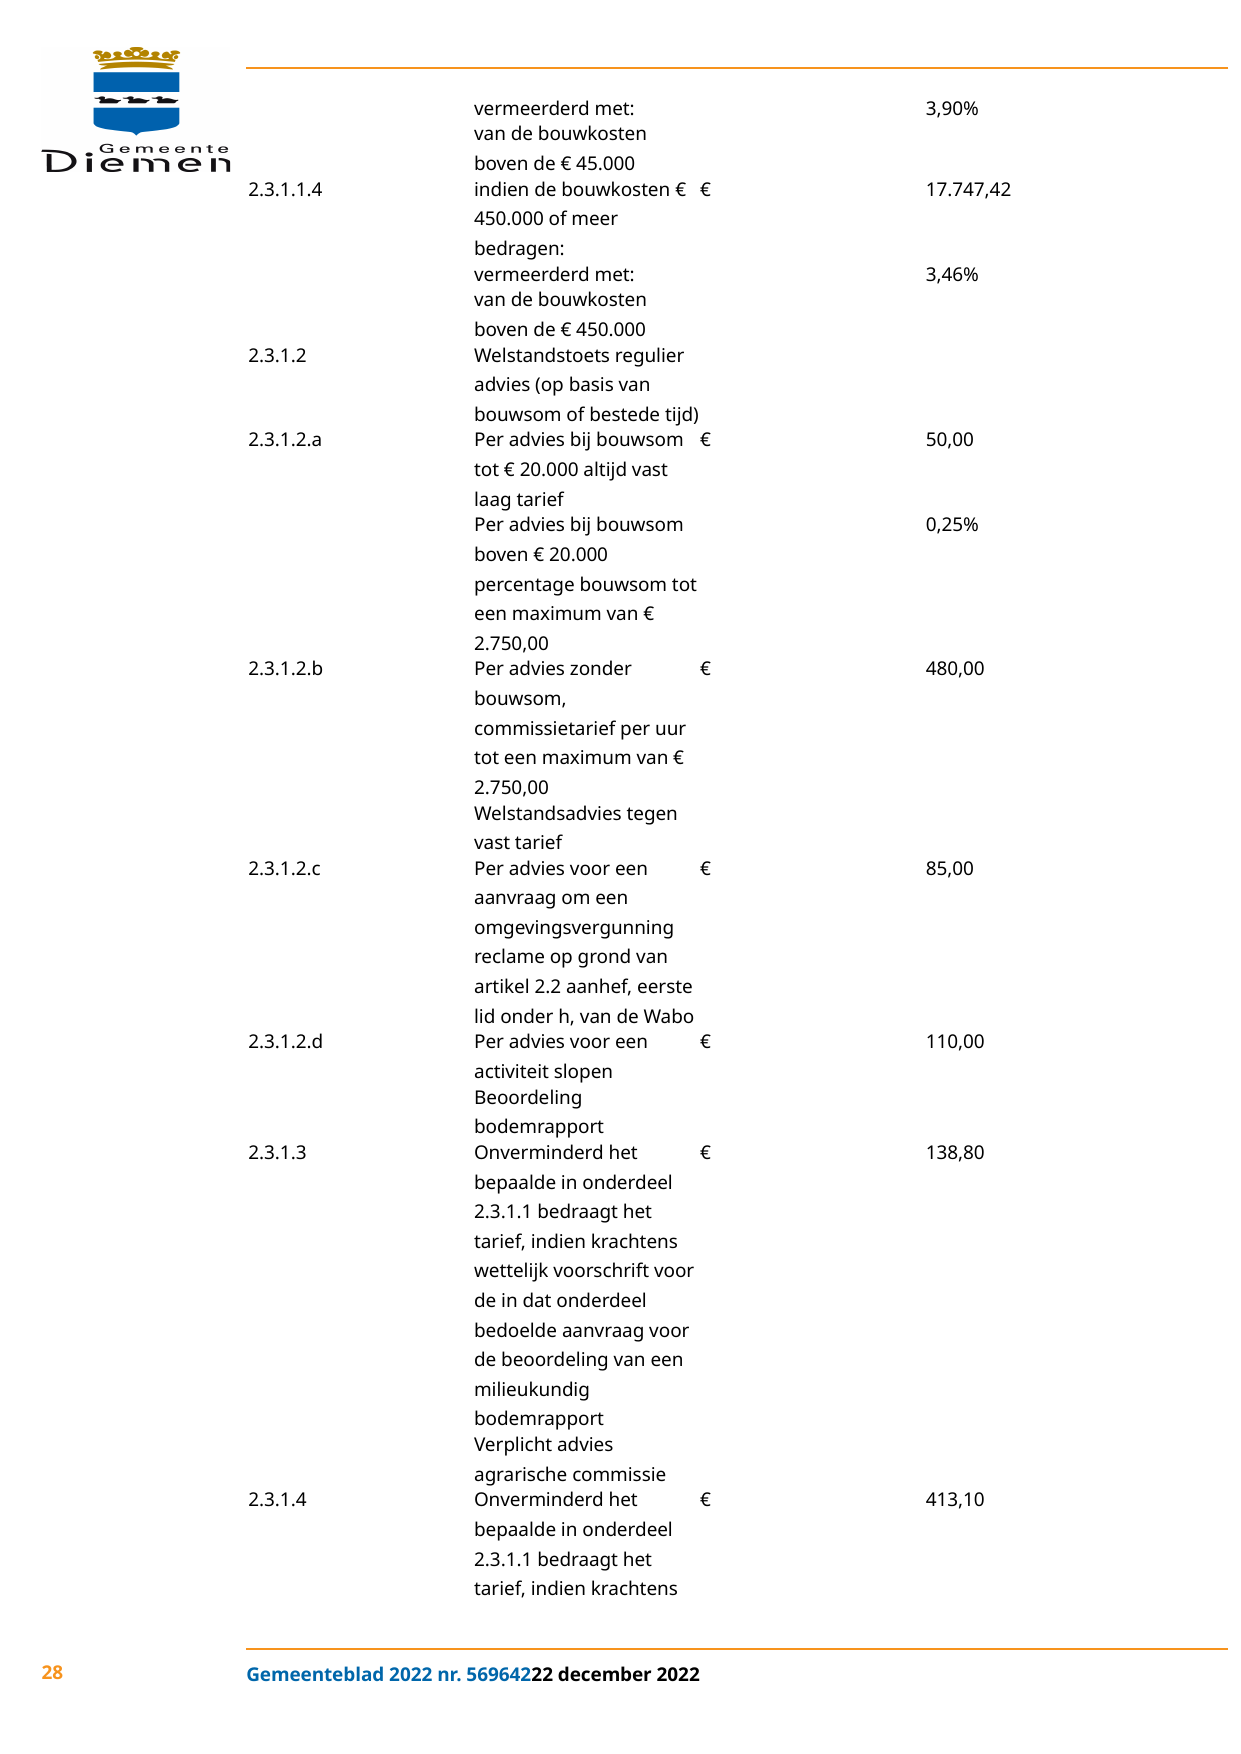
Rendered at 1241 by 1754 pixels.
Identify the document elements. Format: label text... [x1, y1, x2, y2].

table_cell 3,90% [926, 95, 1152, 121]
table_cell [700, 1084, 926, 1139]
table_cell [926, 800, 1152, 855]
table_cell Welstandsadvies tegen vast tarief [474, 800, 700, 855]
table_cell Welstandstoets regulier advies (op basis van bouwsom of bestede tijd) [474, 342, 700, 427]
table_cell van de bouwkosten boven de € 450.000 [474, 286, 700, 342]
table_cell vermeerderd met: [474, 261, 700, 286]
table_cell [248, 1431, 474, 1487]
table_cell van de bouwkosten boven de € 45.000 [474, 121, 700, 176]
table_cell [248, 286, 474, 342]
table_cell 2.3.1.2.c [248, 855, 474, 1029]
table_cell € [700, 855, 926, 1029]
table_cell [700, 512, 926, 656]
table_cell € [700, 1029, 926, 1084]
table_cell 110,00 [926, 1029, 1152, 1084]
table_cell € [700, 427, 926, 512]
table_cell 2.3.1.2.b [248, 656, 474, 800]
table_cell Per advies voor een activiteit slopen [474, 1029, 700, 1084]
table_cell [700, 1431, 926, 1487]
table_cell € [700, 1139, 926, 1431]
table_cell 2.3.1.3 [248, 1139, 474, 1431]
table_cell Onverminderd het bepaalde in onderdeel 2.3.1.1 bedraagt het tarief, indien krachtens [474, 1487, 700, 1601]
table_cell Per advies bij bouwsom tot € 20.000 altijd vast laag tarief [474, 427, 700, 512]
table_cell 50,00 [926, 427, 1152, 512]
table_cell Per advies zonder bouwsom, commissietarief per uur tot een maximum van € 2.750,00 [474, 656, 700, 800]
table_cell [700, 95, 926, 121]
table_cell Onverminderd het bepaalde in onderdeel 2.3.1.1 bedraagt het tarief, indien krachtens wettelijk voorschrift voor de in dat onderdeel bedoelde aanvraag voor de beoordeling van een milieukundig bodemrapport [474, 1139, 700, 1431]
table_cell € [700, 656, 926, 800]
table_cell 17.747,42 [926, 176, 1152, 261]
table_cell [700, 800, 926, 855]
table_cell [248, 95, 474, 121]
table_cell 2.3.1.2 [248, 342, 474, 427]
table_cell [700, 261, 926, 286]
table_cell Per advies bij bouwsom boven € 20.000 percentage bouwsom tot een maximum van € 2.750,00 [474, 512, 700, 656]
table_cell [926, 1431, 1152, 1487]
table_cell 2.3.1.1.4 [248, 176, 474, 261]
table_cell [248, 1084, 474, 1139]
table_cell [700, 121, 926, 176]
table_cell 138,80 [926, 1139, 1152, 1431]
table_cell 3,46% [926, 261, 1152, 286]
table_cell € [700, 176, 926, 261]
table_cell 2.3.1.2.a [248, 427, 474, 512]
table_cell Verplicht advies agrarische commissie [474, 1431, 700, 1487]
table_cell 2.3.1.4 [248, 1487, 474, 1601]
picture [41, 47, 231, 172]
table_cell 480,00 [926, 656, 1152, 800]
table_cell Beoordeling bodemrapport [474, 1084, 700, 1139]
table_cell 413,10 [926, 1487, 1152, 1601]
table_cell [700, 342, 926, 427]
table_cell [926, 121, 1152, 176]
table_cell vermeerderd met: [474, 95, 700, 121]
table_cell Per advies voor een aanvraag om een omgevingsvergunning reclame op grond van artikel 2.2 aanhef, eerste lid onder h, van de Wabo [474, 855, 700, 1029]
table_cell [248, 261, 474, 286]
table_cell 2.3.1.2.d [248, 1029, 474, 1084]
table_cell [248, 800, 474, 855]
table_cell 85,00 [926, 855, 1152, 1029]
table_cell [926, 286, 1152, 342]
table_cell € [700, 1487, 926, 1601]
table_cell [700, 286, 926, 342]
table_cell indien de bouwkosten € 450.000 of meer bedragen: [474, 176, 700, 261]
table_cell [248, 512, 474, 656]
table_cell 0,25% [926, 512, 1152, 656]
table_cell [926, 1084, 1152, 1139]
table_cell [248, 121, 474, 176]
table_cell [926, 342, 1152, 427]
